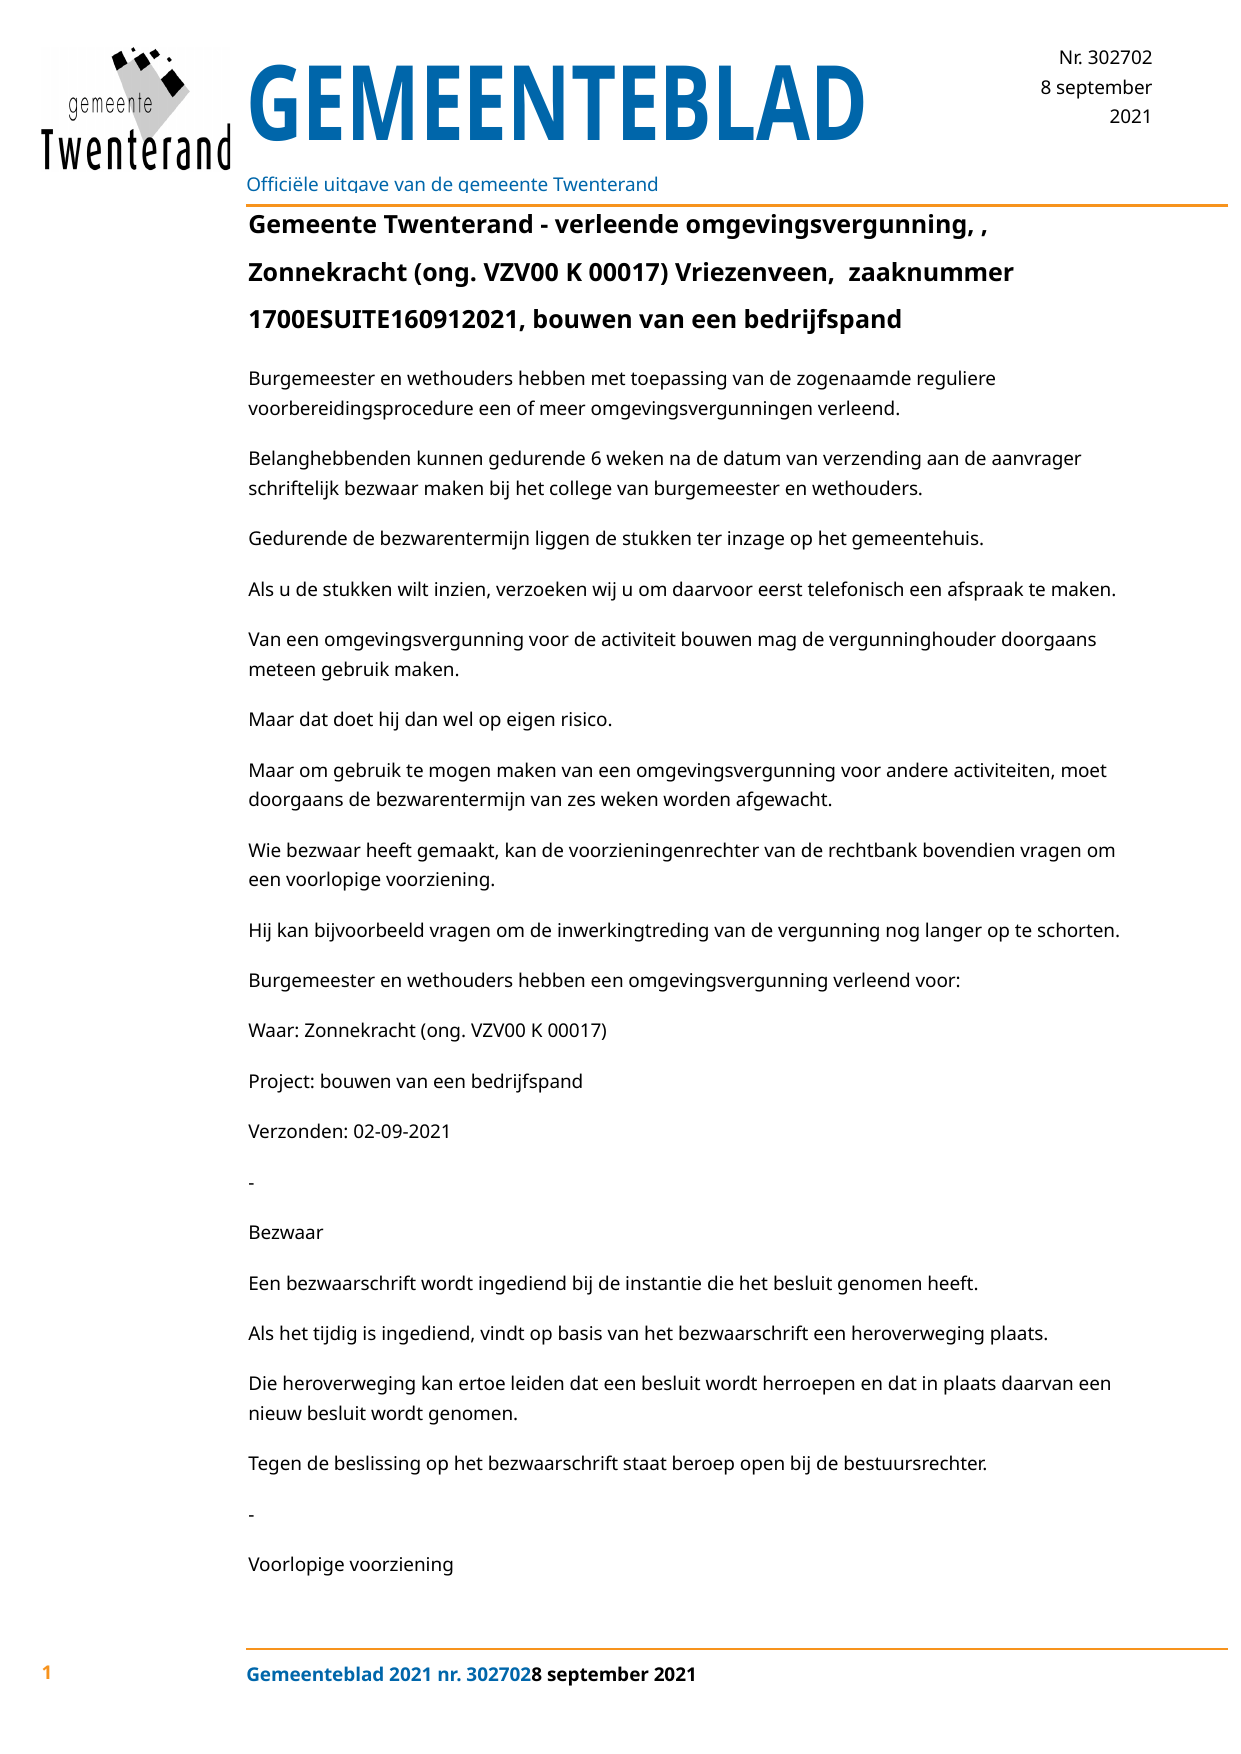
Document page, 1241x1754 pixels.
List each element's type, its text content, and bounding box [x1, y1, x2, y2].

text Waar: Zonnekracht (ong. VZV00 K 00017) [248, 1018, 1152, 1043]
text Maar dat doet hij dan wel op eigen risico. [248, 706, 1152, 732]
picture [41, 47, 231, 172]
text Bezwaar [248, 1219, 1152, 1245]
text Een bezwaarschrift wordt ingediend bij de instantie die het besluit genomen heeft. [248, 1270, 1152, 1295]
text Voorlopige voorziening [248, 1551, 1152, 1577]
text Burgemeester en wethouders hebben een omgevingsvergunning verleend voor: [248, 967, 1152, 993]
text Van een omgevingsvergunning voor de activiteit bouwen mag de vergunninghouder doorgaans meteen gebruik maken. [248, 626, 1152, 682]
text Als u de stukken wilt inzien, verzoeken wij u om daarvoor eerst telefonisch een afspraak te maken. [248, 576, 1152, 602]
text Die heroverweging kan ertoe leiden dat een besluit wordt herroepen en dat in plaats daarvan een nieuw besluit wordt genomen. [248, 1371, 1152, 1426]
text Als het tijdig is ingediend, vindt op basis van het bezwaarschrift een heroverweging plaats. [248, 1320, 1152, 1346]
text Project: bouwen van een bedrijfsp­and [248, 1068, 1152, 1094]
text Maar om gebruik te mogen maken van een omgevingsvergunning voor andere activiteiten, moet doorgaans de bezwarentermijn van zes weken worden afgewacht. [248, 757, 1152, 812]
text Wie bezwaar heeft gemaakt, kan de voorzieningenrechter van de rechtbank bovendien vragen om een voorlopige voorziening. [248, 837, 1152, 892]
text Verzonden: 02-09-2021 [248, 1118, 1152, 1144]
text - [248, 1169, 1152, 1194]
text - [248, 1501, 1152, 1527]
text Gedurende de bezwarentermijn liggen de stukken ter inzage op het gemeentehuis. [248, 526, 1152, 551]
text Hij kan bijvoorbeeld vragen om de inwerkingtreding van de vergunning nog langer op te schorten. [248, 917, 1152, 942]
text Burgemeester en wethouders hebben met toepassing van de zogenaamde reguliere voorbereidingsprocedure een of meer omgevingsvergunningen verleend. [248, 366, 1152, 421]
text Belanghebbenden kunnen gedurende 6 weken na de datum van verzending aan de aanvrager schriftelijk bezwaar maken bij het college van burgemeester en wethouders. [248, 446, 1152, 501]
text Gemeente Twenterand - verleende omgevingsvergunning, , Zonnekracht (ong. VZV00 K 00017) Vriezenveen, zaaknummer 1700ESUITE160912021, bouwen van een bedrijfsp­and [248, 207, 1152, 336]
text Tegen de beslissing op het bezwaarschrift staat beroep open bij de bestuursrechter. [248, 1451, 1152, 1476]
